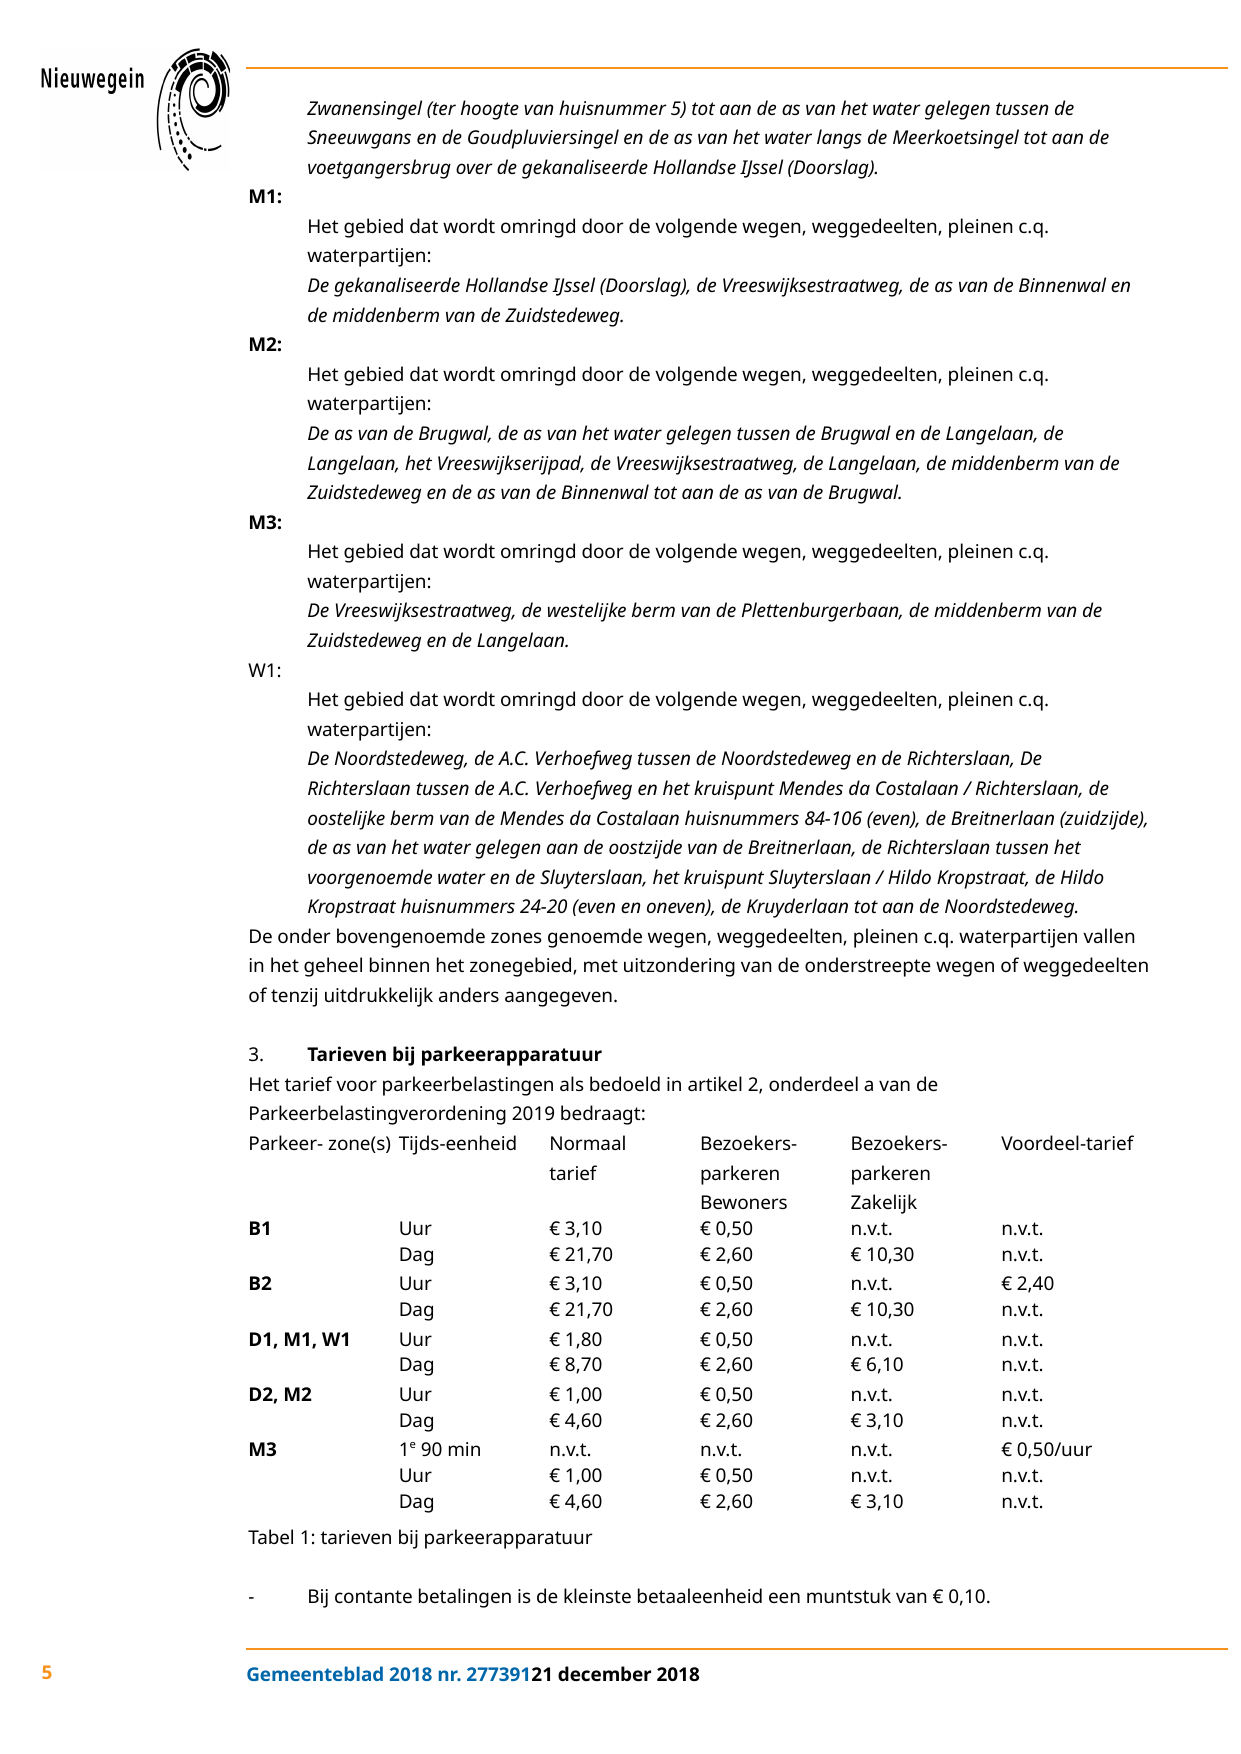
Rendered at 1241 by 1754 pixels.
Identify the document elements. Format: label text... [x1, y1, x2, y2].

list Zwanensingel (ter hoogte van huisnummer 5) tot aan de as van het water gelegen tussen de Sneeuwgans en de Goudpluviersingel en de as van het water langs de Meerkoetsingel tot aan de voetgangersbrug over de gekanaliseerde Hollandse IJssel (Doorslag). [248, 95, 1152, 180]
table_cell € 2,60 [700, 1296, 850, 1326]
table_cell n.v.t. [850, 1271, 1001, 1296]
text De onder bovengenoemde zones genoemde wegen, weggedeelten, pleinen c.q. waterpartijen vallen in het geheel binnen het zonegebied, met uitzondering van de onderstreepte wegen of weggedeelten of tenzij uitdrukkelijk anders aangegeven. [248, 923, 1152, 1008]
table_cell € 3,10 [850, 1488, 1001, 1521]
table_cell € 3,10 [549, 1215, 700, 1241]
table_cell € 21,70 [549, 1241, 700, 1271]
table_cell € 10,30 [850, 1241, 1001, 1271]
table_cell € 2,60 [700, 1488, 850, 1521]
list Tarieven bij parkeerapparatuur [248, 1041, 1152, 1067]
list De as van de Brugwal, de as van het water gelegen tussen de Brugwal en de Langelaan, de Langelaan, het Vreeswijkserijpad, de Vreeswijksestraatweg, de Langelaan, de middenberm van de Zuidstedeweg en de as van de Binnenwal tot aan de as van de Brugwal. [248, 420, 1152, 505]
list Het gebied dat wordt omringd door de volgende wegen, weggedeelten, pleinen c.q. waterpartijen: [248, 538, 1152, 594]
list Het gebied dat wordt omringd door de volgende wegen, weggedeelten, pleinen c.q. waterpartijen: [248, 686, 1152, 742]
table_cell € 2,60 [700, 1352, 850, 1381]
text M3: [248, 509, 1152, 535]
table_header Normaal tarief [549, 1130, 700, 1215]
text M1: [248, 183, 1152, 209]
table_cell € 6,10 [850, 1352, 1001, 1381]
list De Noordstedeweg, de A.C. Verhoefweg tussen de Noordstedeweg en de Richterslaan, De Richterslaan tussen de A.C. Verhoefweg en het kruispunt Mendes da Costalaan / Richterslaan, de oostelijke berm van de Mendes da Costalaan huisnummers 84-106 (even), de Breitnerlaan (zuidzijde), de as van het water gelegen aan de oostzijde van de Breitnerlaan, de Richterslaan tussen het voorgenoemde water en de Sluyterslaan, het kruispunt Sluyterslaan / Hildo Kropstraat, de Hildo Kropstraat huisnummers 24-20 (even en oneven), de Kruyderlaan tot aan de Noordstedeweg. [248, 746, 1152, 919]
table_cell n.v.t. [1001, 1326, 1152, 1352]
table_cell Uur [399, 1215, 549, 1241]
table_cell € 2,60 [700, 1241, 850, 1271]
table_cell B1 [248, 1215, 398, 1271]
table_cell n.v.t. [1001, 1352, 1152, 1381]
list De gekanaliseerde Hollandse IJssel (Doorslag), de Vreeswijksestraatweg, de as van de Binnenwal en de middenberm van de Zuidstedeweg. [248, 272, 1152, 328]
table_cell € 0,50 [700, 1462, 850, 1488]
table_cell € 2,60 [700, 1407, 850, 1436]
table_cell M3 [248, 1436, 398, 1521]
table_cell Uur [399, 1326, 549, 1352]
text Tabel 1: tarieven bij parkeerapparatuur [248, 1524, 1152, 1550]
list Het gebied dat wordt omringd door de volgende wegen, weggedeelten, pleinen c.q. waterpartijen: [248, 361, 1152, 416]
table_cell € 0,50 [700, 1381, 850, 1407]
table_cell Dag [399, 1296, 549, 1326]
table_cell Uur [399, 1462, 549, 1488]
table_cell 1e 90 min [399, 1436, 549, 1462]
table_cell Uur [399, 1381, 549, 1407]
table_cell n.v.t. [1001, 1381, 1152, 1407]
table_cell n.v.t. [850, 1462, 1001, 1488]
table_header Bezoekers-parkeren Zakelijk [850, 1130, 1001, 1215]
table_cell € 0,50 [700, 1271, 850, 1296]
table_header Tijds-eenheid [399, 1130, 549, 1215]
table_cell Dag [399, 1407, 549, 1436]
table_header Parkeer- zone(s) [248, 1130, 398, 1215]
table_cell n.v.t. [1001, 1488, 1152, 1521]
list Het gebied dat wordt omringd door de volgende wegen, weggedeelten, pleinen c.q. waterpartijen: [248, 213, 1152, 268]
text W1: [248, 657, 1152, 683]
table_cell € 8,70 [549, 1352, 700, 1381]
table_cell € 0,50 [700, 1326, 850, 1352]
list De Vreeswijksestraatweg, de westelijke berm van de Plettenburgerbaan, de middenberm van de Zuidstedeweg en de Langelaan. [248, 598, 1152, 653]
table_cell n.v.t. [1001, 1215, 1152, 1241]
table_cell Dag [399, 1488, 549, 1521]
table_cell € 21,70 [549, 1296, 700, 1326]
table_cell € 0,50/uur [1001, 1436, 1152, 1462]
table_cell € 1,80 [549, 1326, 700, 1352]
table_cell Uur [399, 1271, 549, 1296]
text Het tarief voor parkeerbelastingen als bedoeld in artikel 2, onderdeel a van de Parkeerbelastingverordening 2019 bedraagt: [248, 1071, 1152, 1126]
table_cell Dag [399, 1241, 549, 1271]
picture [41, 47, 231, 172]
table_cell n.v.t. [1001, 1407, 1152, 1436]
table_cell € 3,10 [549, 1271, 700, 1296]
table_cell € 1,00 [549, 1381, 700, 1407]
table_cell n.v.t. [850, 1326, 1001, 1352]
text M2: [248, 331, 1152, 357]
table_cell n.v.t. [850, 1215, 1001, 1241]
table_cell B2 [248, 1271, 398, 1326]
table_cell D1, M1, W1 [248, 1326, 398, 1381]
table_cell n.v.t. [850, 1381, 1001, 1407]
table_cell € 4,60 [549, 1488, 700, 1521]
table_cell D2, M2 [248, 1381, 398, 1436]
table_cell € 1,00 [549, 1462, 700, 1488]
table_cell € 4,60 [549, 1407, 700, 1436]
table_cell € 2,40 [1001, 1271, 1152, 1296]
table_cell € 10,30 [850, 1296, 1001, 1326]
table_cell n.v.t. [549, 1436, 700, 1462]
table_cell € 3,10 [850, 1407, 1001, 1436]
table_cell n.v.t. [850, 1436, 1001, 1462]
table_cell n.v.t. [700, 1436, 850, 1462]
table_cell € 0,50 [700, 1215, 850, 1241]
table_cell n.v.t. [1001, 1241, 1152, 1271]
table_header Bezoekers- parkeren Bewoners [700, 1130, 850, 1215]
table_cell Dag [399, 1352, 549, 1381]
table_header Voordeel-tarief [1001, 1130, 1152, 1215]
table_cell n.v.t. [1001, 1462, 1152, 1488]
table_cell n.v.t. [1001, 1296, 1152, 1326]
list Bij contante betalingen is de kleinste betaaleenheid een muntstuk van € 0,10. [248, 1584, 1152, 1609]
